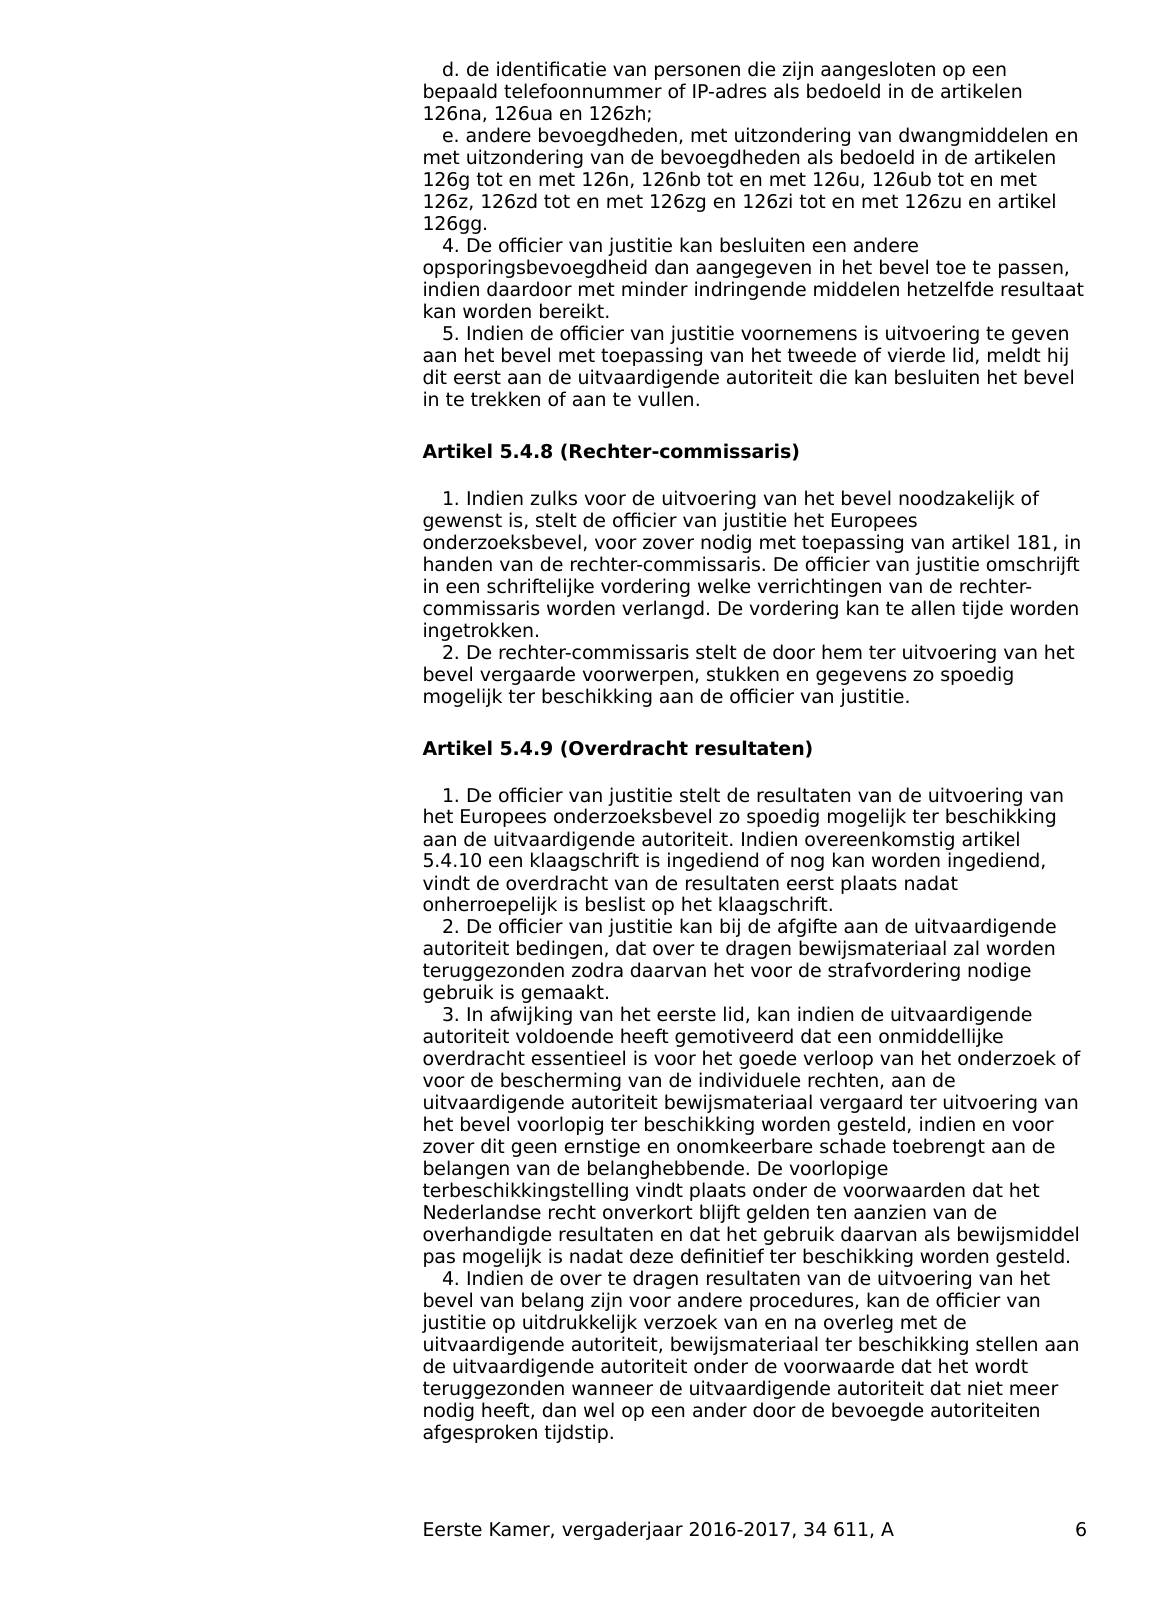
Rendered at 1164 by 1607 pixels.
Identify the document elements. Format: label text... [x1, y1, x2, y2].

text 2. De officier van justitie kan bij de afgifte aan de uitvaardigende autoriteit bedingen, dat over te dragen bewijsmateriaal zal worden teruggezonden zodra daarvan het voor de strafvordering nodige gebruik is gemaakt. [422, 916, 1087, 1004]
text 1. De officier van justitie stelt de resultaten van de uitvoering van het Europees onderzoeksbevel zo spoedig mogelijk ter beschikking aan de uitvaardigende autoriteit. Indien overeenkomstig artikel 5.4.10 een klaagschrift is ingediend of nog kan worden ingediend, vindt de overdracht van de resultaten eerst plaats nadat onherroepelijk is beslist op het klaagschrift. [422, 784, 1087, 916]
text 2. De rechter-commissaris stelt de door hem ter uitvoering van het bevel vergaarde voorwerpen, stukken en gegevens zo spoedig mogelijk ter beschikking aan de officier van justitie. [422, 642, 1087, 707]
text e. andere bevoegdheden, met uitzondering van dwangmiddelen en met uitzondering van de bevoegdheden als bedoeld in de artikelen 126g tot en met 126n, 126nb tot en met 126u, 126ub tot en met 126z, 126zd tot en met 126zg en 126zi tot en met 126zu en artikel 126gg. [422, 125, 1087, 235]
text 4. Indien de over te dragen resultaten van de uitvoering van het bevel van belang zijn voor andere procedures, kan de officier van justitie op uitdrukkelijk verzoek van en na overleg met de uitvaardigende autoriteit, bewijsmateriaal ter beschikking stellen aan de uitvaardigende autoriteit onder de voorwaarde dat het wordt teruggezonden wanneer de uitvaardigende autoriteit dat niet meer nodig heeft, dan wel op een ander door de bevoegde autoriteiten afgesproken tijdstip. [422, 1268, 1087, 1444]
text 5. Indien de officier van justitie voornemens is uitvoering te geven aan het bevel met toepassing van het tweede of vierde lid, meldt hij dit eerst aan de uitvaardigende autoriteit die kan besluiten het bevel in te trekken of aan te vullen. [422, 323, 1087, 411]
text d. de identificatie van personen die zijn aangesloten op een bepaald telefoonnummer of IP-adres als bedoeld in de artikelen 126na, 126ua en 126zh; [422, 59, 1087, 125]
subtitle Artikel 5.4.9 (Overdracht resultaten) [422, 737, 1087, 759]
text 3. In afwijking van het eerste lid, kan indien de uitvaardigende autoriteit voldoende heeft gemotiveerd dat een onmiddellijke overdracht essentieel is voor het goede verloop van het onderzoek of voor de bescherming van de individuele rechten, aan de uitvaardigende autoriteit bewijsmateriaal vergaard ter uitvoering van het bevel voorlopig ter beschikking worden gesteld, indien en voor zover dit geen ernstige en onomkeerbare schade toebrengt aan de belangen van de belanghebbende. De voorlopige terbeschikkingstelling vindt plaats onder de voorwaarden dat het Nederlandse recht onverkort blijft gelden ten aanzien van de overhandigde resultaten en dat het gebruik daarvan als bewijsmiddel pas mogelijk is nadat deze definitief ter beschikking worden gesteld. [422, 1004, 1087, 1268]
text 4. De officier van justitie kan besluiten een andere opsporingsbevoegdheid dan aangegeven in het bevel toe te passen, indien daardoor met minder indringende middelen hetzelfde resultaat kan worden bereikt. [422, 235, 1087, 323]
text 1. Indien zulks voor de uitvoering van het bevel noodzakelijk of gewenst is, stelt de officier van justitie het Europees onderzoeksbevel, voor zover nodig met toepassing van artikel 181, in handen van de rechter-commissaris. De officier van justitie omschrijft in een schriftelijke vordering welke verrichtingen van de rechter-commissaris worden verlangd. De vordering kan te allen tijde worden ingetrokken. [422, 488, 1087, 642]
subtitle Artikel 5.4.8 (Rechter-commissaris) [422, 441, 1087, 463]
